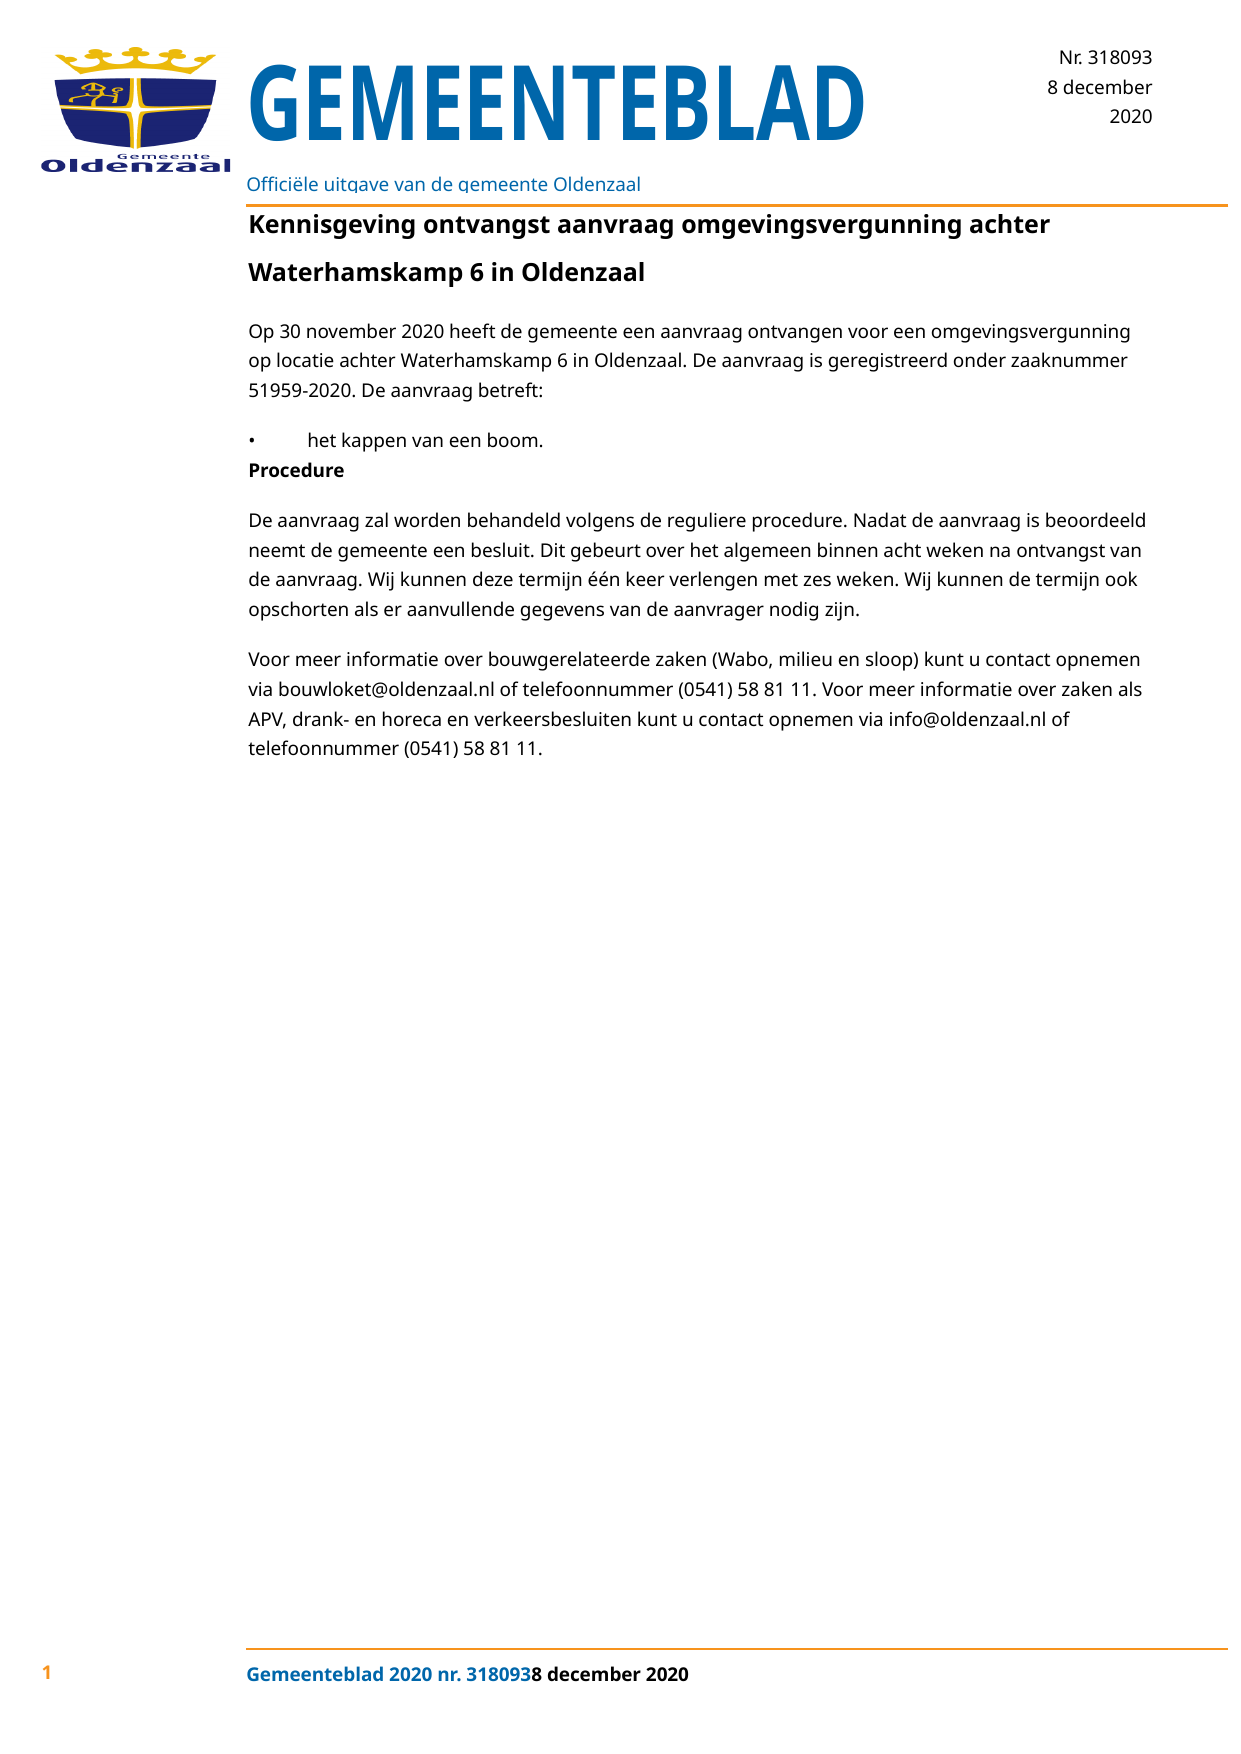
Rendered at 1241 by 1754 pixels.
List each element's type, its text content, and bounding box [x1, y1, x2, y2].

list het kappen van een boom. [248, 427, 1152, 453]
text De aanvraag zal worden behandeld volgens de reguliere procedure. Nadat de aanvraag is beoordeeld neemt de gemeente een besluit. Dit gebeurt over het algemeen binnen acht weken na ontvangst van de aanvraag. Wij kunnen deze termijn één keer verlengen met zes weken. Wij kunnen de termijn ook opschorten als er aanvullende gegevens van de aanvrager nodig zijn. [248, 507, 1152, 622]
text Kennisgeving ontvangst aanvraag omgevingsvergunning achter Waterhamskamp 6 in Oldenzaal [248, 207, 1152, 288]
text Op 30 november 2020 heeft de gemeente een aanvraag ontvangen voor een omgevingsvergunning op locatie achter Waterhamskamp 6 in Oldenzaal. De aanvraag is geregistreerd onder zaaknummer 51959-2020. De aanvraag betreft: [248, 318, 1152, 403]
text Voor meer informatie over bouwgerelateerde zaken (Wabo, milieu en sloop) kunt u contact opnemen via bouwloket@oldenzaal.nl of telefoonnummer (0541) 58 81 11. Voor meer informatie over zaken als APV, drank- en horeca en verkeersbesluiten kunt u contact opnemen via info@oldenzaal.nl of telefoonnummer (0541) 58 81 11. [248, 647, 1152, 761]
text Procedure [248, 457, 1152, 483]
picture [41, 47, 231, 172]
